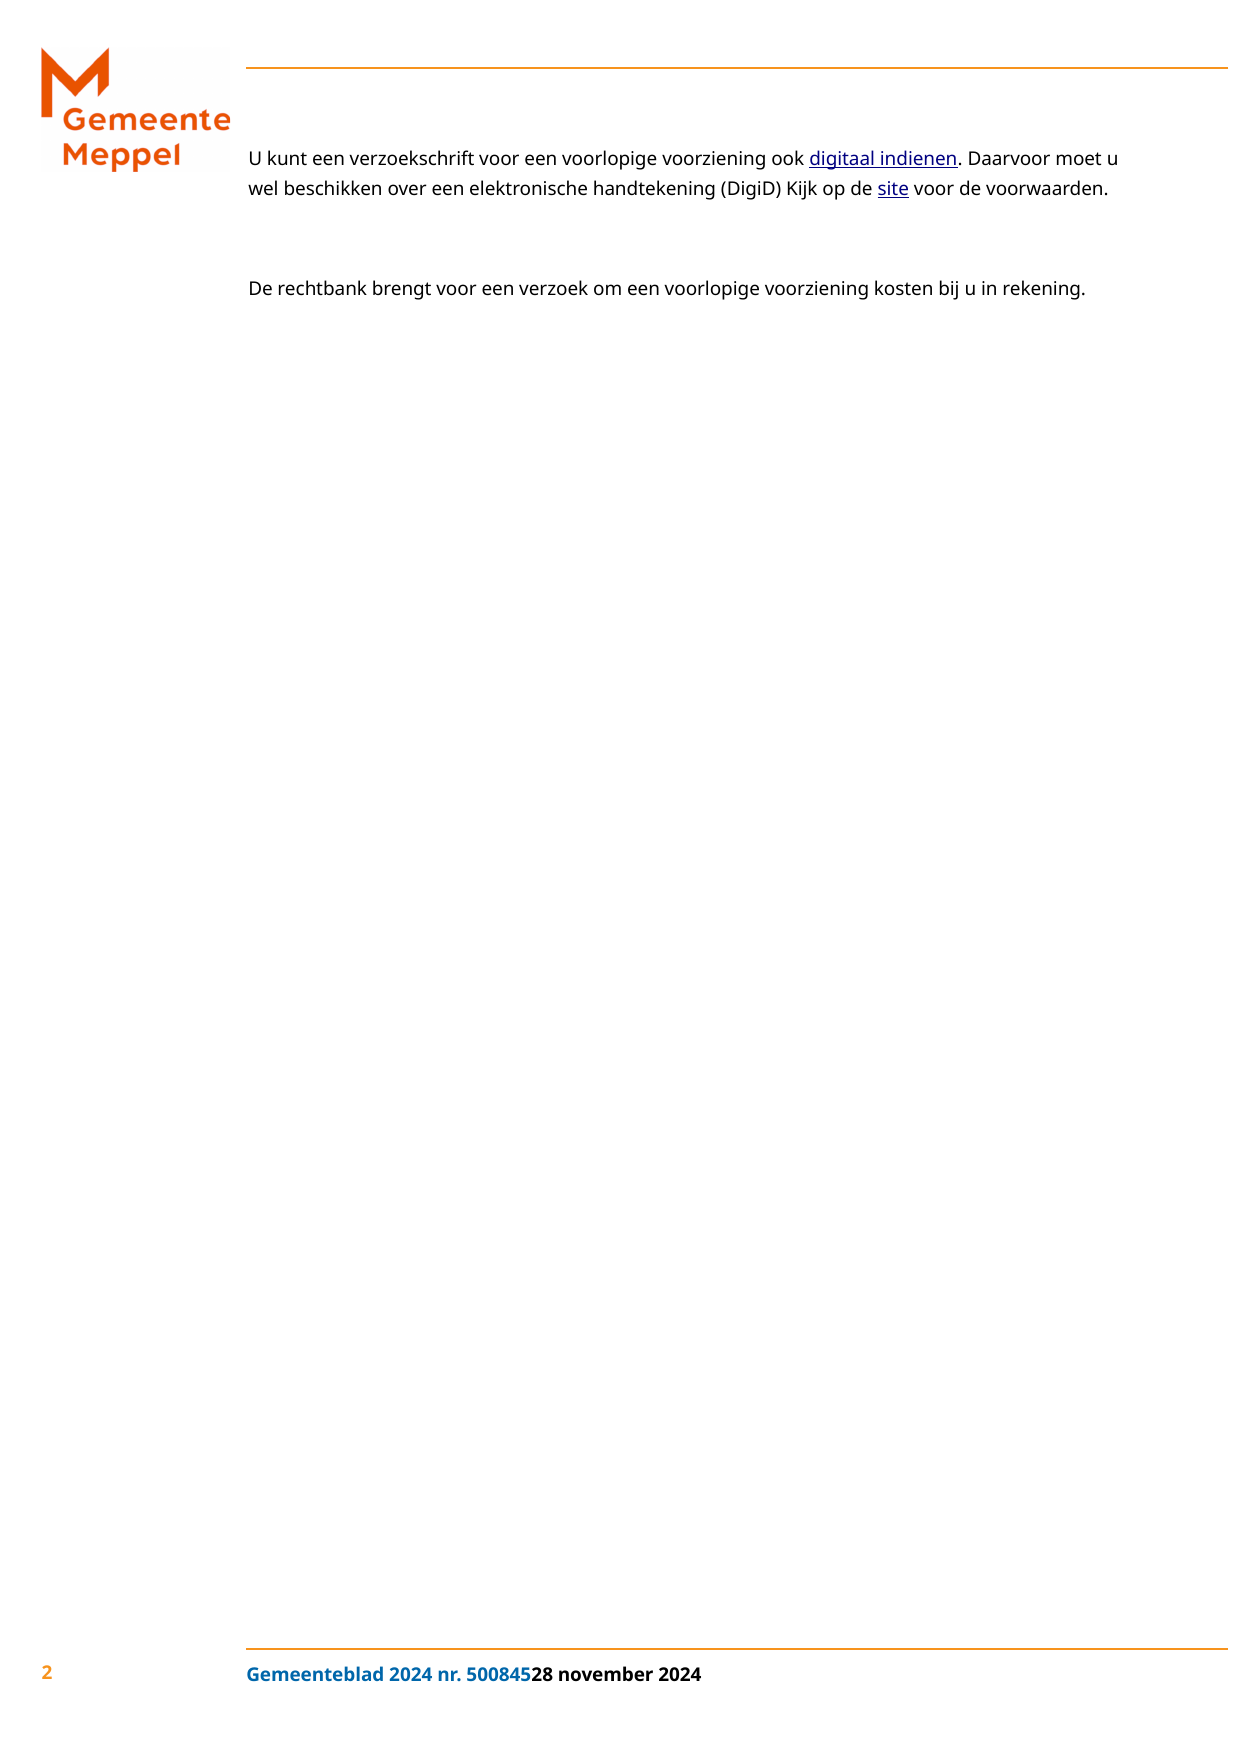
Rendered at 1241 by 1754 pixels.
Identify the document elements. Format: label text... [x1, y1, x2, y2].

text U kunt een verzoekschrift voor een voorlopige voorziening ook digitaal indienen. Daarvoor moet u wel beschikken over een elektronische handtekening (DigiD) Kijk op de site voor de voorwaarden. [248, 145, 1152, 201]
picture [41, 47, 231, 172]
text De rechtbank brengt voor een verzoek om een voorlopige voorziening kosten bij u in rekening. [248, 276, 1152, 301]
